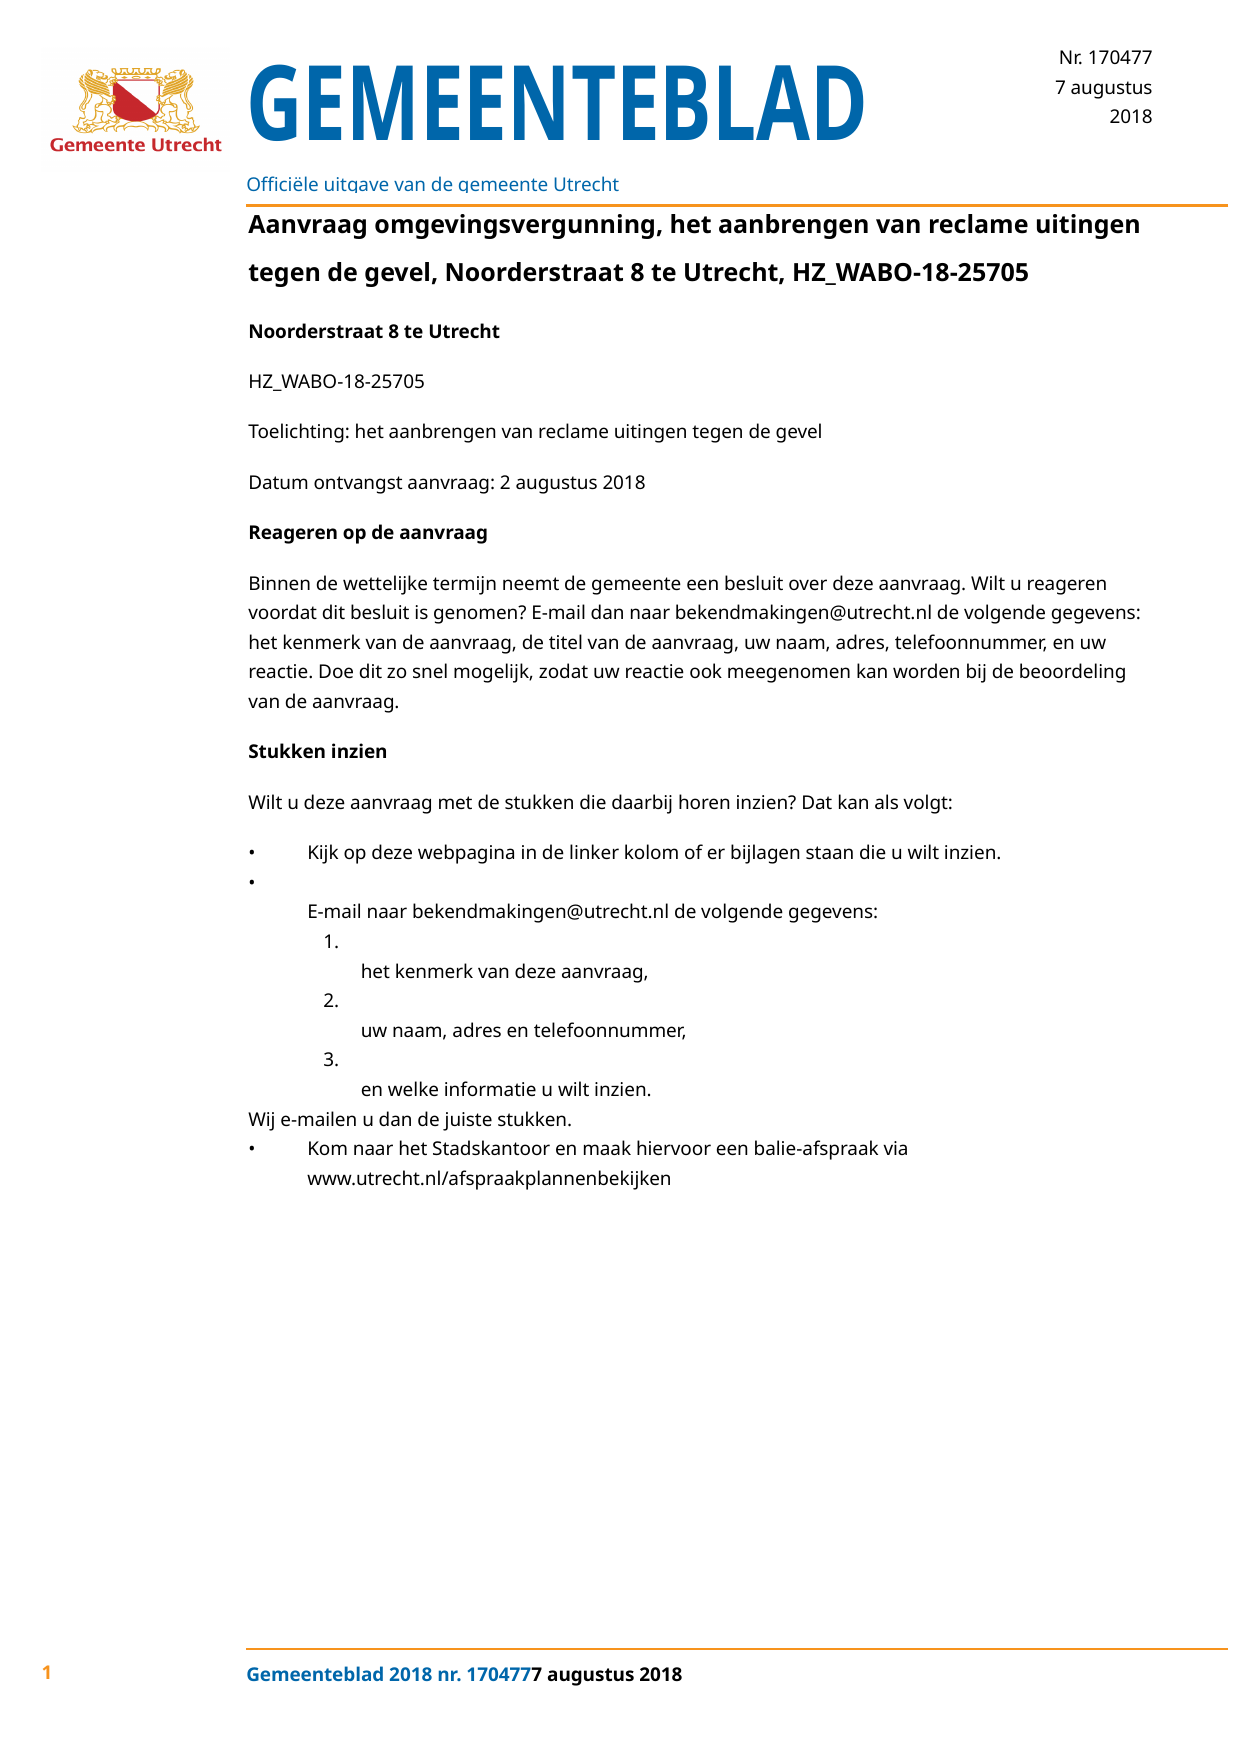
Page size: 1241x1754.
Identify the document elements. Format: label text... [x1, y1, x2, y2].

text Aanvraag omgevingsvergunning, het aanbrengen van reclame uitingen tegen de gevel, Noorderstraat 8 te Utrecht, HZ_WABO-18-25705 [248, 207, 1152, 288]
list het kenmerk van deze aanvraag, [323, 958, 1152, 984]
text Datum ontvangst aanvraag: 2 augustus 2018 [248, 469, 1152, 495]
text Reageren op de aanvraag [248, 519, 1152, 545]
text Binnen de wettelijke termijn neemt de gemeente een besluit over deze aanvraag. Wilt u reageren voordat dit besluit is genomen? E-mail dan naar bekendmakingen@utrecht.nl de volgende gegevens: het kenmerk van de aanvraag, de titel van de aanvraag, uw naam, adres, telefoonnummer, en uw reactie. Doe dit zo snel mogelijk, zodat uw reactie ook meegenomen kan worden bij de beoordeling van de aanvraag. [248, 570, 1152, 714]
list E-mail naar bekendmakingen@utrecht.nl de volgende gegevens: [248, 899, 1152, 924]
text Wilt u deze aanvraag met de stukken die daarbij horen inzien? Dat kan als volgt: [248, 789, 1152, 815]
text Noorderstraat 8 te Utrecht [248, 318, 1152, 344]
text HZ_WABO-18-25705 [248, 368, 1152, 394]
picture [41, 47, 231, 172]
text Toelichting: het aanbrengen van reclame uitingen tegen de gevel [248, 419, 1152, 444]
list uw naam, adres en telefoonnummer, [323, 1017, 1152, 1043]
list en welke informatie u wilt inzien. [323, 1076, 1152, 1102]
text Stukken inzien [248, 739, 1152, 764]
list Kijk op deze webpagina in de linker kolom of er bijlagen staan die u wilt inzien. [248, 839, 1152, 865]
text Wij e-mailen u dan de juiste stukken. [248, 1106, 1152, 1132]
list Kom naar het Stadskantoor en maak hiervoor een balie-afspraak via www.utrecht.nl/afspraakplannenbekijken [248, 1135, 1152, 1191]
